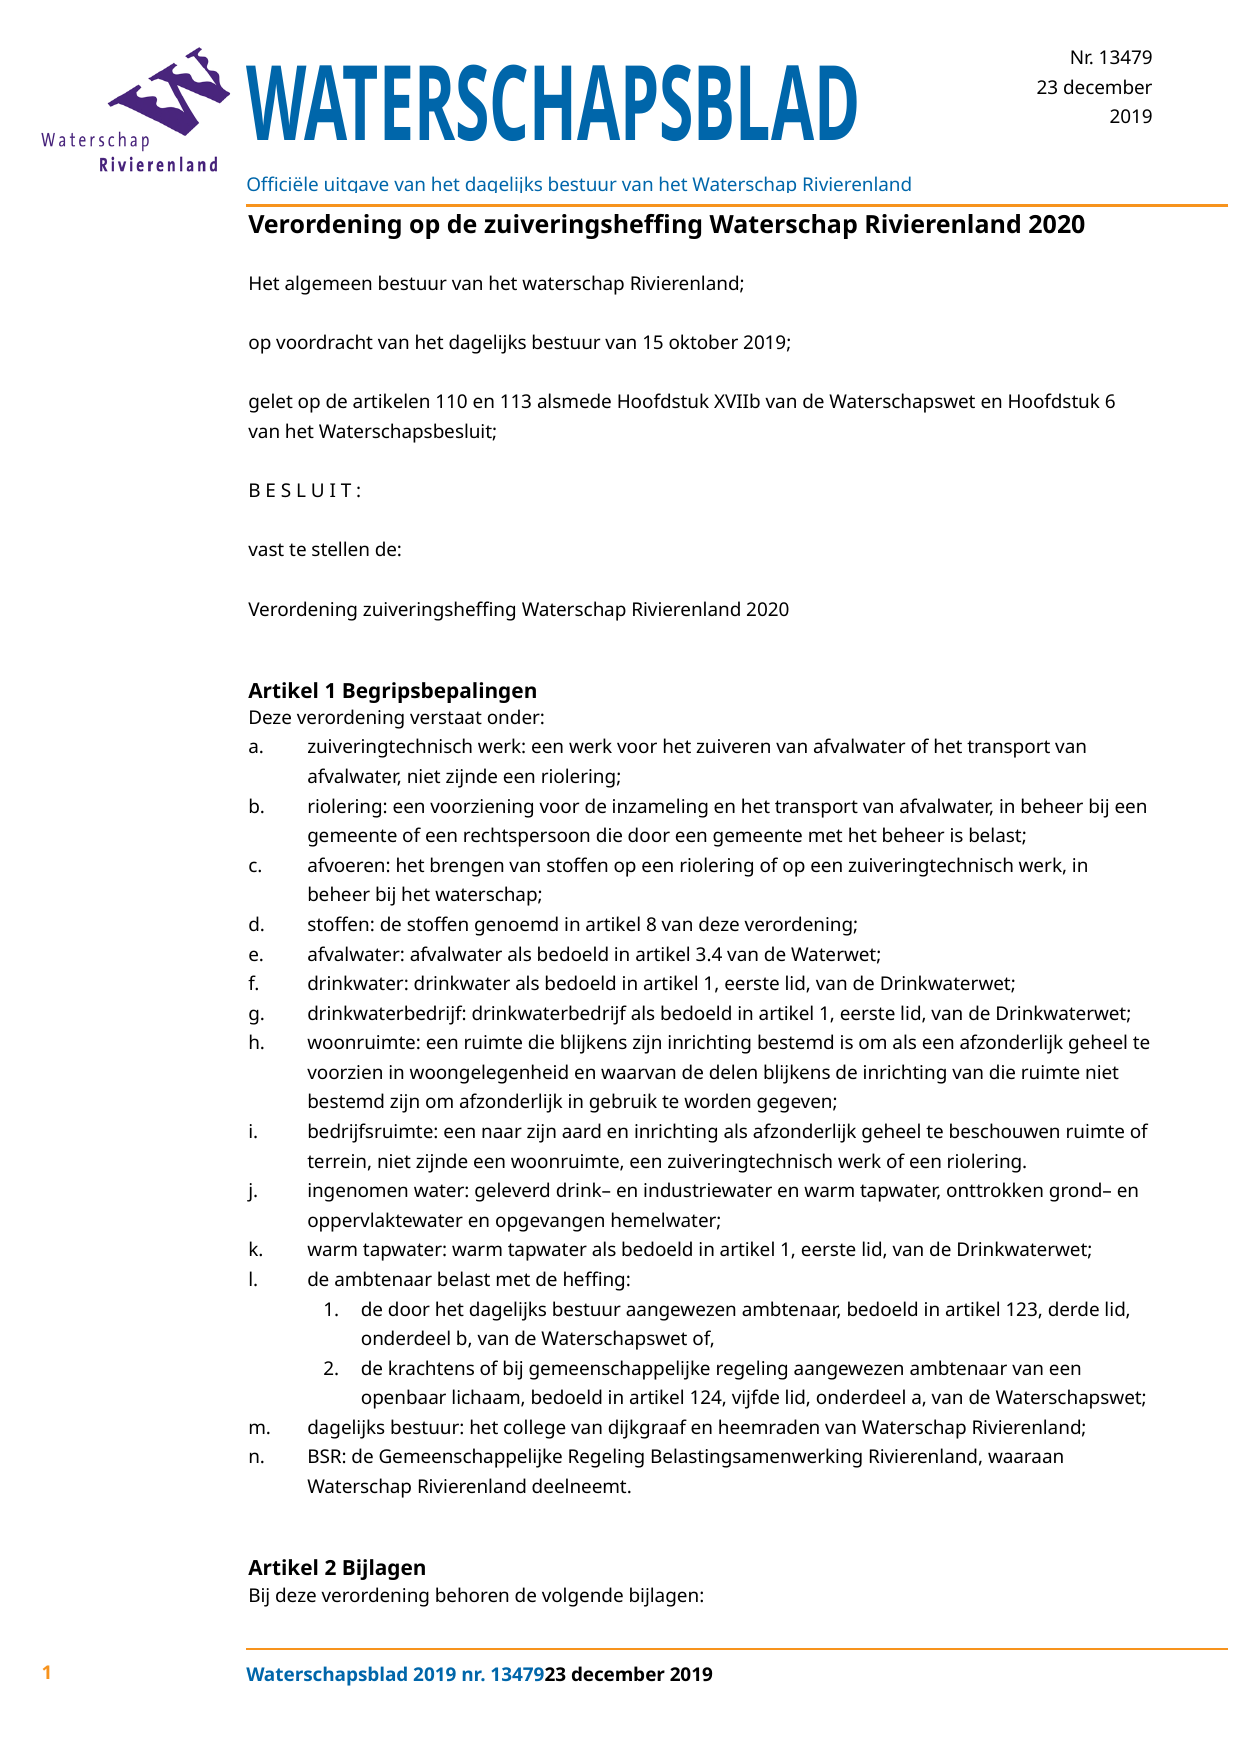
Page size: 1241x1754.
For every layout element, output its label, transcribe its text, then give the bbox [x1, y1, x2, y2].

list woonruimte: een ruimte die blijkens zijn inrichting bestemd is om als een afzonderlijk geheel te voorzien in woongelegenheid en waarvan de delen blijkens de inrichting van die ruimte niet bestemd zijn om afzonderlijk in gebruik te worden gegeven; [248, 1029, 1152, 1114]
list bedrijfsruimte: een naar zijn aard en inrichting als afzonderlijk geheel te beschouwen ruimte of terrein, niet zijnde een woonruimte, een zuiveringtechnisch werk of een riolering. [248, 1118, 1152, 1174]
text Het algemeen bestuur van het waterschap Rivierenland; [248, 270, 1152, 296]
list afvoeren: het brengen van stoffen op een riolering of op een zuiveringtechnisch werk, in beheer bij het waterschap; [248, 852, 1152, 907]
list riolering: een voorziening voor de inzameling en het transport van afvalwater, in beheer bij een gemeente of een rechtspersoon die door een gemeente met het beheer is belast; [248, 793, 1152, 848]
text gelet op de artikelen 110 en 113 alsmede Hoofdstuk XVIIb van de Waterschapswet en Hoofdstuk 6 van het Waterschapsbesluit; [248, 389, 1152, 444]
list de ambtenaar belast met de heffing: [248, 1266, 1152, 1292]
list warm tapwater: warm tapwater als bedoeld in artikel 1, eerste lid, van de Drinkwaterwet; [248, 1237, 1152, 1262]
list afvalwater: afvalwater als bedoeld in artikel 3.4 van de Waterwet; [248, 941, 1152, 967]
picture [41, 47, 231, 172]
text B E S L U I T : [248, 477, 1152, 503]
list ingenomen water: geleverd drink– en industriewater en warm tapwater, onttrokken grond– en oppervlaktewater en opgevangen hemelwater; [248, 1177, 1152, 1233]
text vast te stellen de: [248, 537, 1152, 562]
list drinkwater: drinkwater als bedoeld in artikel 1, eerste lid, van de Drinkwaterwet; [248, 970, 1152, 996]
list drinkwaterbedrijf: drinkwaterbedrijf als bedoeld in artikel 1, eerste lid, van de Drinkwaterwet; [248, 1000, 1152, 1026]
text Verordening op de zuiveringsheffing Waterschap Rivierenland 2020 [248, 207, 1152, 241]
text Verordening zuiveringsheffing Waterschap Rivierenland 2020 [248, 596, 1152, 621]
text Bij deze verordening behoren de volgende bijlagen: [248, 1582, 1152, 1607]
list stoffen: de stoffen genoemd in artikel 8 van deze verordening; [248, 911, 1152, 937]
list zuiveringtechnisch werk: een werk voor het zuiveren van afvalwater of het transport van afvalwater, niet zijnde een riolering; [248, 734, 1152, 789]
text Artikel 2 Bijlagen [248, 1553, 1152, 1582]
list de door het dagelijks bestuur aangewezen ambtenaar, bedoeld in artikel 123, derde lid, onderdeel b, van de Waterschapswet of, [323, 1296, 1152, 1351]
list dagelijks bestuur: het college van dijkgraaf en heemraden van Waterschap Rivierenland; [248, 1414, 1152, 1440]
list de krachtens of bij gemeenschappelijke regeling aangewezen ambtenaar van een openbaar lichaam, bedoeld in artikel 124, vijfde lid, onderdeel a, van de Waterschapswet; [323, 1355, 1152, 1410]
text Artikel 1 Begripsbepalingen [248, 676, 1152, 704]
text Deze verordening verstaat onder: [248, 704, 1152, 730]
text op voordracht van het dagelijks bestuur van 15 oktober 2019; [248, 329, 1152, 355]
list BSR: de Gemeenschappelijke Regeling Belastingsamenwerking Rivierenland, waaraan Waterschap Rivierenland deelneemt. [248, 1444, 1152, 1499]
